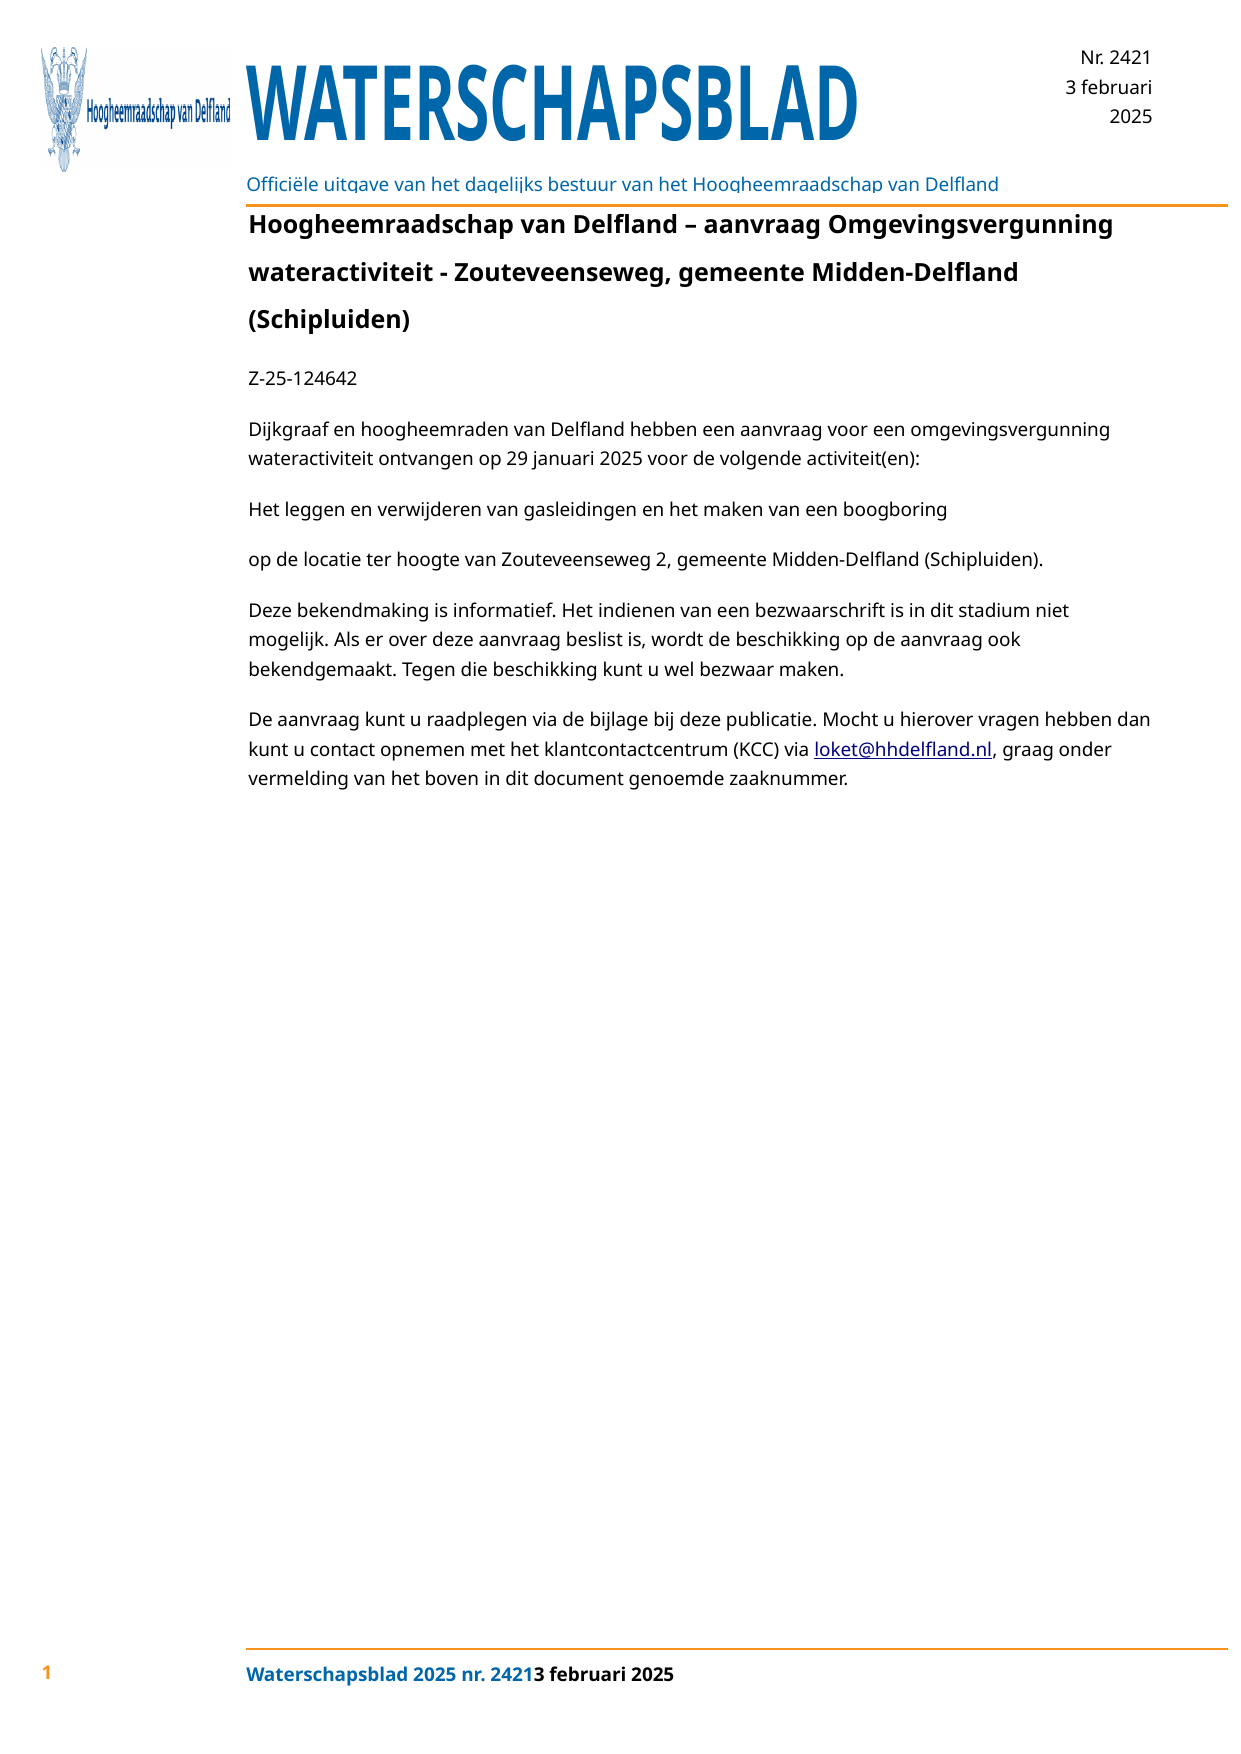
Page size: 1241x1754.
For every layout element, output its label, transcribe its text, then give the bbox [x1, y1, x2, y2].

text Het leggen en verwijderen van gasleidingen en het maken van een boogboring [248, 496, 1152, 522]
text Hoogheemraadschap van Delfland – aanvraag Omgevingsvergunning wateractiviteit - Zouteveenseweg, gemeente Midden-Delfland (Schipluiden) [248, 207, 1152, 336]
text De aanvraag kunt u raadplegen via de bijlage bij deze publicatie. Mocht u hierover vragen hebben dan kunt u contact opnemen met het klantcontactcentrum (KCC) via loket@hhdelfland.nl, graag onder vermelding van het boven in dit document genoemde zaaknummer. [248, 706, 1152, 791]
text op de locatie ter hoogte van Zouteveenseweg 2, gemeente Midden-Delfland (Schipluiden). [248, 546, 1152, 572]
text Dijkgraaf en hoogheemraden van Delfland hebben een aanvraag voor een omgevingsvergunning wateractiviteit ontvangen op 29 januari 2025 voor de volgende activiteit(en): [248, 416, 1152, 471]
text Deze bekendmaking is informatief. Het indienen van een bezwaarschrift is in dit stadium niet mogelijk. Als er over deze aanvraag beslist is, wordt de beschikking op de aanvraag ook bekendgemaakt. Tegen die beschikking kunt u wel bezwaar maken. [248, 597, 1152, 682]
picture [41, 47, 231, 172]
text Z-25-124642 [248, 366, 1152, 391]
